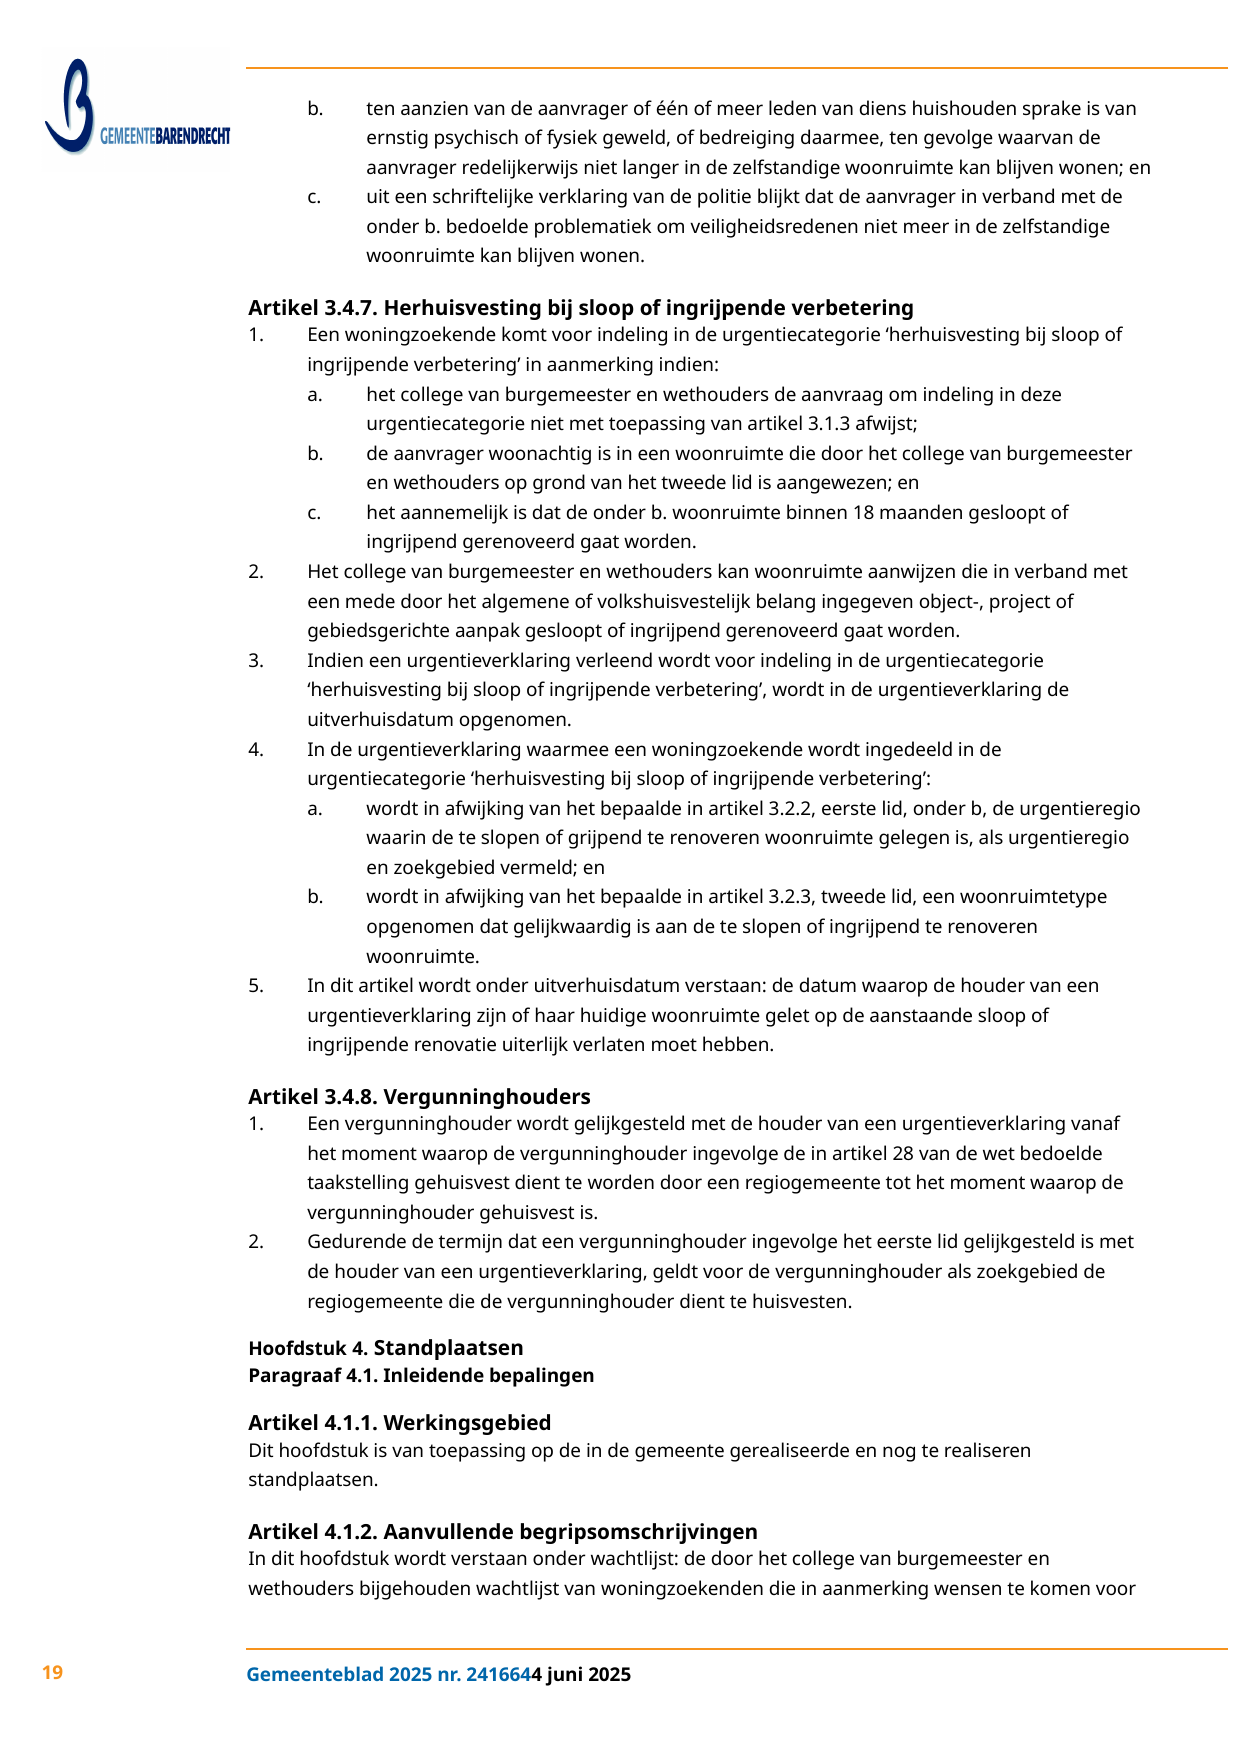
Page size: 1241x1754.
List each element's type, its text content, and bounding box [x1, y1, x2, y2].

list Een woningzoekende komt voor indeling in de urgentiecategorie ‘herhuisvesting bij sloop of ingrijpende verbetering’ in aanmerking indien: [248, 322, 1152, 377]
list Een vergunninghouder wordt gelijkgesteld met de houder van een urgentieverklaring vanaf het moment waarop de vergunninghouder ingevolge de in artikel 28 van de wet bedoelde taakstelling gehuisvest dient te worden door een regiogemeente tot het moment waarop de vergunninghouder gehuisvest is. [248, 1110, 1152, 1225]
list het college van burgemeester en wethouders de aanvraag om indeling in deze urgentiecategorie niet met toepassing van artikel 3.1.3 afwijst; [307, 381, 1152, 436]
list In dit artikel wordt onder uitverhuisdatum verstaan: de datum waarop de houder van een urgentieverklaring zijn of haar huidige woonruimte gelet op de aanstaande sloop of ingrijpende renovatie uiterlijk verlaten moet hebben. [248, 972, 1152, 1057]
text Dit hoofdstuk is van toepassing op de in de gemeente gerealiseerde en nog te realiseren standplaatsen. [248, 1437, 1152, 1492]
text Artikel 4.1.1. Werkingsgebied [248, 1408, 1152, 1437]
list ten aanzien van de aanvrager of één of meer leden van diens huishouden sprake is van ernstig psychisch of fysiek geweld, of bedreiging daarmee, ten gevolge waarvan de aanvrager redelijkerwijs niet langer in de zelfstandige woonruimte kan blijven wonen; en [307, 95, 1152, 180]
list wordt in afwijking van het bepaalde in artikel 3.2.2, eerste lid, onder b, de urgentieregio waarin de te slopen of grijpend te renoveren woonruimte gelegen is, als urgentieregio en zoekgebied vermeld; en [307, 795, 1152, 880]
list Indien een urgentieverklaring verleend wordt voor indeling in de urgentiecategorie ‘herhuisvesting bij sloop of ingrijpende verbetering’, wordt in de urgentieverklaring de uitverhuisdatum opgenomen. [248, 647, 1152, 732]
list In de urgentieverklaring waarmee een woningzoekende wordt ingedeeld in de urgentiecategorie ‘herhuisvesting bij sloop of ingrijpende verbetering’: [248, 736, 1152, 791]
text Artikel 3.4.7. Herhuisvesting bij sloop of ingrijpende verbetering [248, 293, 1152, 322]
text Artikel 4.1.2. Aanvullende begripsomschrijvingen [248, 1517, 1152, 1545]
text In dit hoofdstuk wordt verstaan onder wachtlijst: de door het college van burgemeester en wethouders bijgehouden wachtlijst van woningzoekenden die in aanmerking wensen te komen voor [248, 1545, 1152, 1601]
text Hoofdstuk 4. Standplaatsen [248, 1333, 1152, 1362]
text Paragraaf 4.1. Inleidende bepalingen [248, 1362, 1152, 1388]
list Het college van burgemeester en wethouders kan woonruimte aanwijzen die in verband met een mede door het algemene of volkshuisvestelijk belang ingegeven object-, project of gebiedsgerichte aanpak gesloopt of ingrijpend gerenoveerd gaat worden. [248, 558, 1152, 643]
text Artikel 3.4.8. Vergunninghouders [248, 1082, 1152, 1110]
list wordt in afwijking van het bepaalde in artikel 3.2.3, tweede lid, een woonruimtetype opgenomen dat gelijkwaardig is aan de te slopen of ingrijpend te renoveren woonruimte. [307, 884, 1152, 968]
list het aannemelijk is dat de onder b. woonruimte binnen 18 maanden gesloopt of ingrijpend gerenoveerd gaat worden. [307, 499, 1152, 554]
list de aanvrager woonachtig is in een woonruimte die door het college van burgemeester en wethouders op grond van het tweede lid is aangewezen; en [307, 440, 1152, 495]
picture [41, 47, 231, 172]
list uit een schriftelijke verklaring van de politie blijkt dat de aanvrager in verband met de onder b. bedoelde problematiek om veiligheidsredenen niet meer in de zelfstandige woonruimte kan blijven wonen. [307, 183, 1152, 268]
list Gedurende de termijn dat een vergunninghouder ingevolge het eerste lid gelijkgesteld is met de houder van een urgentieverklaring, geldt voor de vergunninghouder als zoekgebied de regiogemeente die de vergunninghouder dient te huisvesten. [248, 1229, 1152, 1314]
